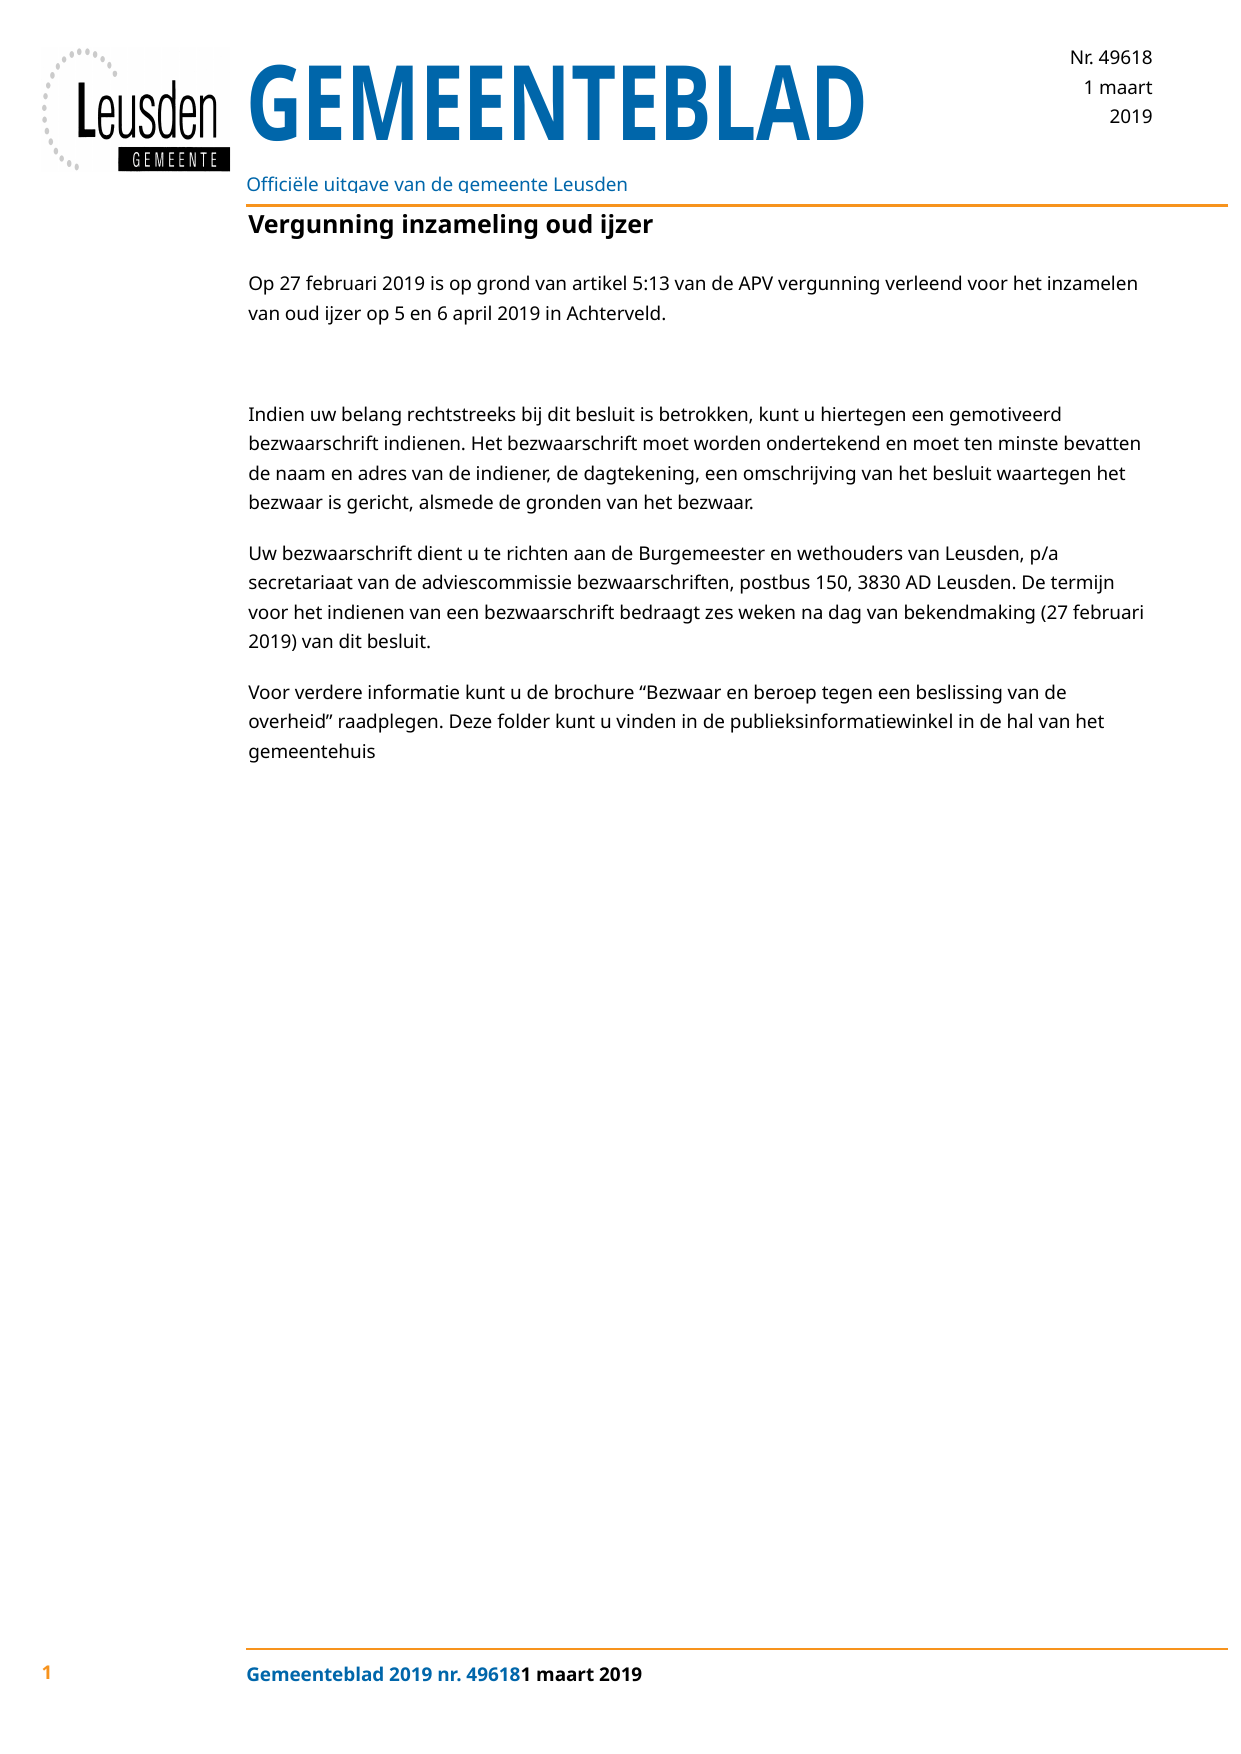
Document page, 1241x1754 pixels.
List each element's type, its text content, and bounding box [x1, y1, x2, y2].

text Voor verdere informatie kunt u de brochure “Bezwaar en beroep tegen een beslissing van de overheid” raadplegen. Deze folder kunt u vinden in de publieksinformatiewinkel in de hal van het gemeentehuis [248, 679, 1152, 764]
text Vergunning inzameling oud ijzer [248, 207, 1152, 241]
picture [41, 47, 231, 172]
text Op 27 februari 2019 is op grond van artikel 5:13 van de APV vergunning verleend voor het inzamelen van oud ijzer op 5 en 6 april 2019 in Achterveld. [248, 270, 1152, 326]
text Uw bezwaarschrift dient u te richten aan de Burgemeester en wethouders van Leusden, p/a secretariaat van de adviescommissie bezwaarschriften, postbus 150, 3830 AD Leusden. De termijn voor het indienen van een bezwaarschrift bedraagt zes weken na dag van bekendmaking (27 februari 2019) van dit besluit. [248, 540, 1152, 654]
text Indien uw belang rechtstreeks bij dit besluit is betrokken, kunt u hiertegen een gemotiveerd bezwaarschrift indienen. Het bezwaarschrift moet worden ondertekend en moet ten minste bevatten de naam en adres van de indiener, de dagtekening, een omschrijving van het besluit waartegen het bezwaar is gericht, alsmede de gronden van het bezwaar. [248, 401, 1152, 515]
